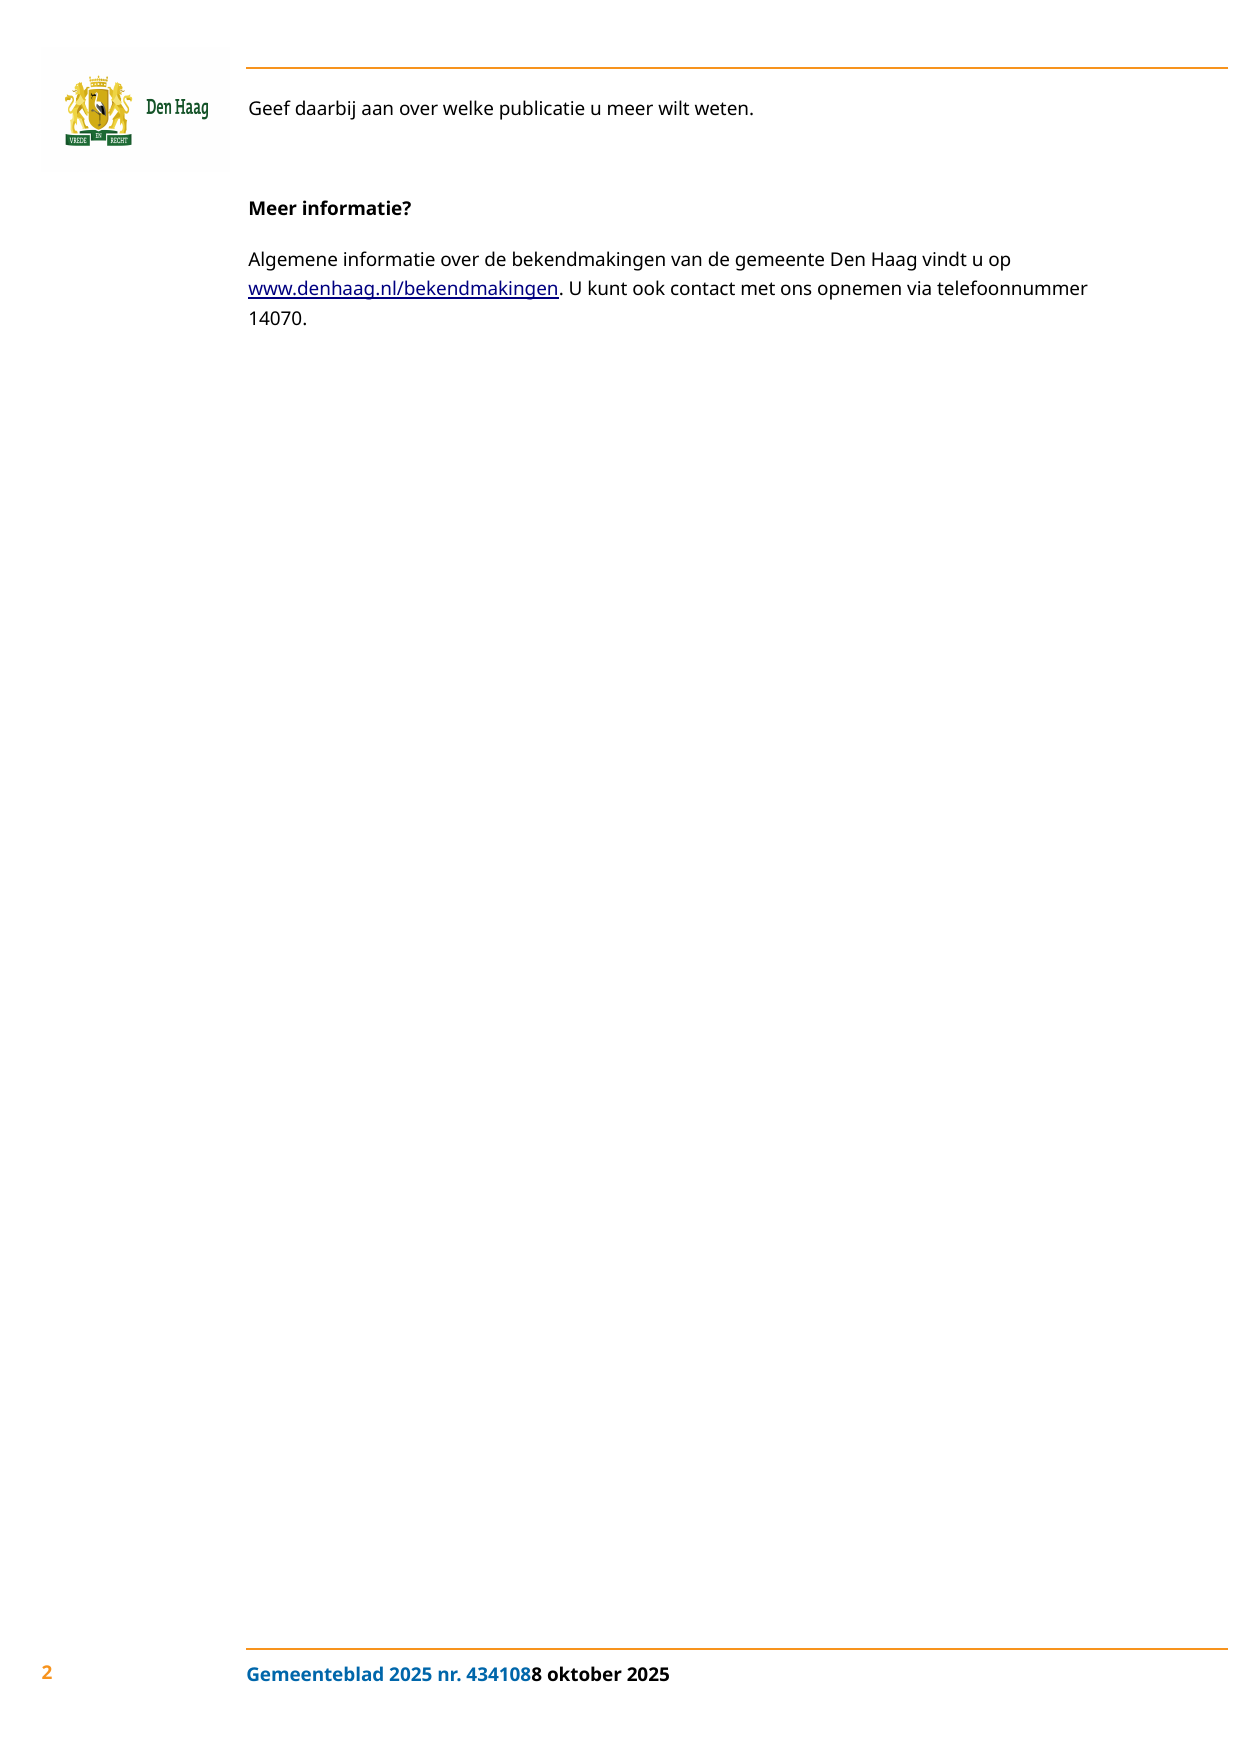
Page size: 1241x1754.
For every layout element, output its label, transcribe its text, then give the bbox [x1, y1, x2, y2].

text Meer informatie? [248, 196, 1152, 221]
text Geef daarbij aan over welke publicatie u meer wilt weten. [248, 95, 1152, 121]
text Algemene informatie over de bekendmakingen van de gemeente Den Haag vindt u op www.denhaag.nl/bekendmakingen. U kunt ook contact met ons opnemen via telefoonnummer 14070. [248, 246, 1152, 331]
picture [41, 47, 231, 172]
